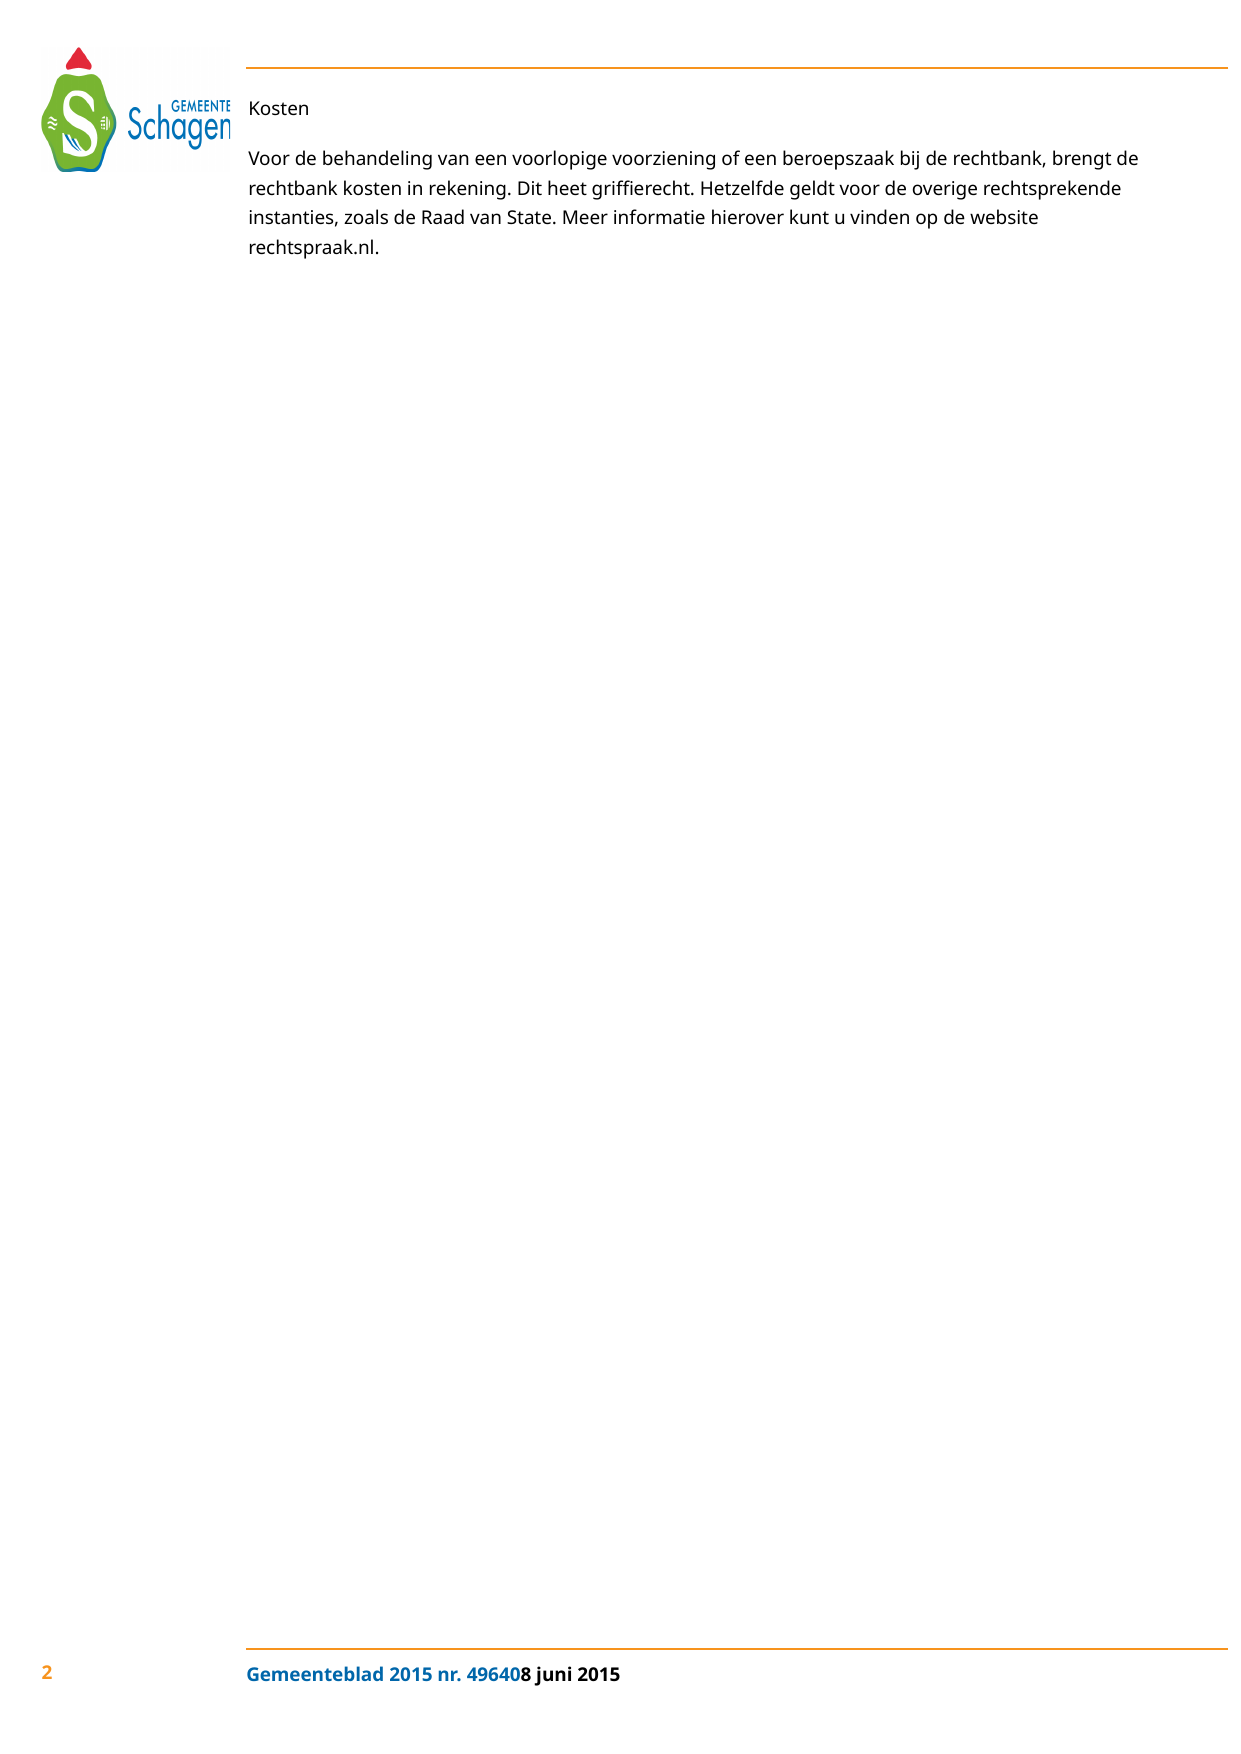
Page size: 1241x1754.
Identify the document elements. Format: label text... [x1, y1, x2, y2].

text Voor de behandeling van een voorlopige voorziening of een beroepszaak bij de rechtbank, brengt de rechtbank kosten in rekening. Dit heet griffierecht. Hetzelfde geldt voor de overige rechtsprekende instanties, zoals de Raad van State. Meer informatie hierover kunt u vinden op de website rechtspraak.nl. [248, 145, 1152, 260]
picture [41, 47, 231, 172]
text Kosten [248, 95, 1152, 121]
